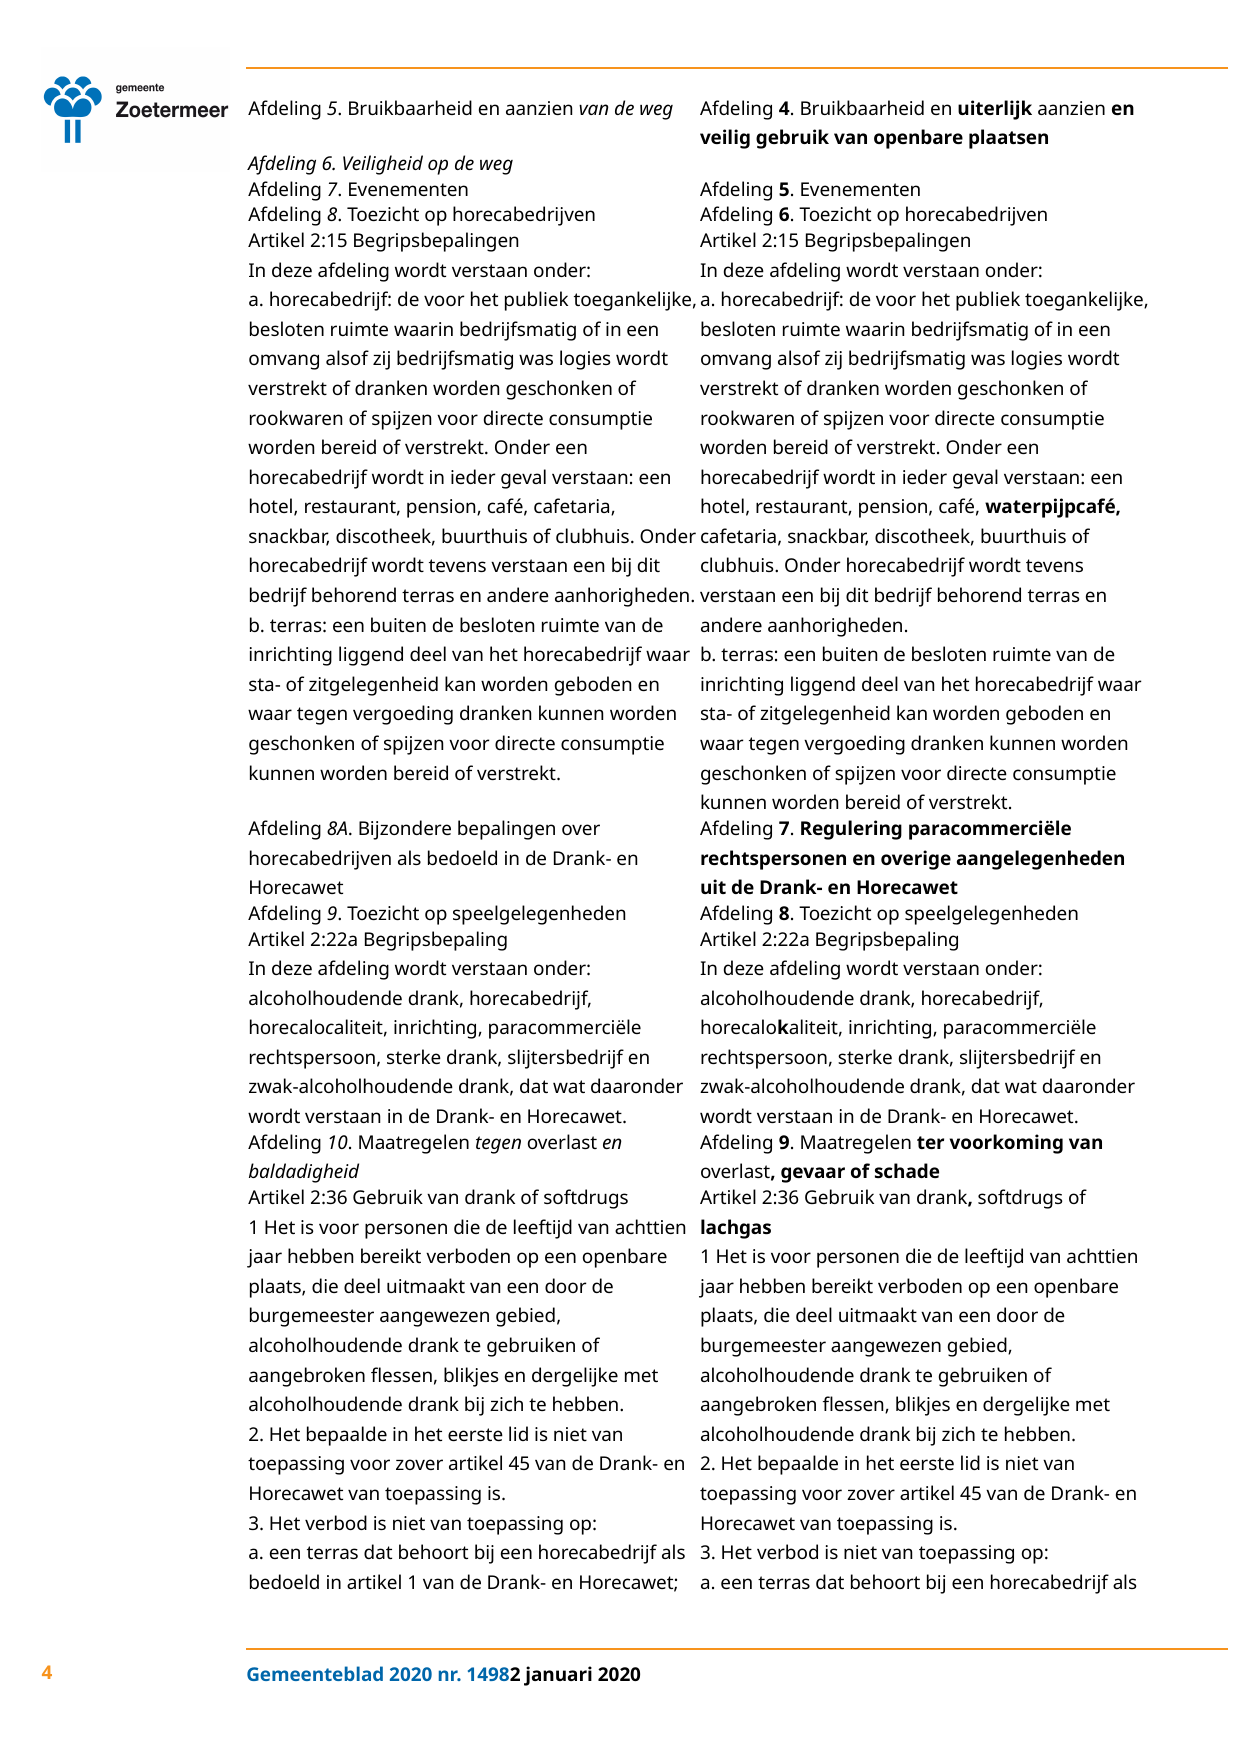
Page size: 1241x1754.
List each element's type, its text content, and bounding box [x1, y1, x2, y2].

table_cell Afdeling 8. Toezicht op horecabedrijven [248, 202, 700, 227]
table_cell Afdeling 6. Toezicht op horecabedrijven [700, 202, 1152, 227]
table_cell Artikel 2:22a Begripsbepaling In deze afdeling wordt verstaan onder: alcoholhoudende drank, horecabedrijf, horecalokaliteit, inrichting, paracommerciële rechtspersoon, sterke drank, slijtersbedrijf en zwak-alcoholhoudende drank, dat wat daaronder wordt verstaan in de Drank- en Horecawet. [700, 926, 1152, 1129]
table_cell Afdeling 9. Maatregelen ter voorkoming van overlast, gevaar of schade [700, 1129, 1152, 1184]
table_cell Artikel 2:15 Begripsbepalingen In deze afdeling wordt verstaan onder: a. horecabedrijf: de voor het publiek toegankelijke, besloten ruimte waarin bedrijfsmatig of in een omvang alsof zij bedrijfsmatig was logies wordt verstrekt of dranken worden geschonken of rookwaren of spijzen voor directe consumptie worden bereid of verstrekt. Onder een horecabedrijf wordt in ieder geval verstaan: een hotel, restaurant, pension, café, cafetaria, snackbar, discotheek, buurthuis of clubhuis. Onder horecabedrijf wordt tevens verstaan een bij dit bedrijf behorend terras en andere aanhorigheden. b. terras: een buiten de besloten ruimte van de inrichting liggend deel van het horecabedrijf waar sta- of zitgelegenheid kan worden geboden en waar tegen vergoeding dranken kunnen worden geschonken of spijzen voor directe consumptie kunnen worden bereid of verstrekt. [248, 227, 700, 815]
table_cell Afdeling 7. Evenementen [248, 176, 700, 202]
table_cell Afdeling 4. Bruikbaarheid en uiterlijk aanzien en veilig gebruik van openbare plaatsen [700, 95, 1152, 150]
table_cell Afdeling 5. Bruikbaarheid en aanzien van de weg [248, 95, 700, 150]
picture [41, 47, 231, 172]
table_cell Artikel 2:36 Gebruik van drank, softdrugs of lachgas 1 Het is voor personen die de leeftijd van achttien jaar hebben bereikt verboden op een openbare plaats, die deel uitmaakt van een door de burgemeester aangewezen gebied, alcoholhoudende drank te gebruiken of aangebroken flessen, blikjes en dergelijke met alcoholhoudende drank bij zich te hebben. 2. Het bepaalde in het eerste lid is niet van toepassing voor zover artikel 45 van de Drank- en Horecawet van toepassing is. 3. Het verbod is niet van toepassing op: a. een terras dat behoort bij een horecabedrijf als [700, 1184, 1152, 1594]
table_cell Afdeling 7. Regulering paracommerciële rechtspersonen en overige aangelegenheden uit de Drank- en Horecawet [700, 815, 1152, 900]
table_cell Afdeling 6. Veiligheid op de weg [248, 150, 700, 176]
table_cell Artikel 2:15 Begripsbepalingen In deze afdeling wordt verstaan onder: a. horecabedrijf: de voor het publiek toegankelijke, besloten ruimte waarin bedrijfsmatig of in een omvang alsof zij bedrijfsmatig was logies wordt verstrekt of dranken worden geschonken of rookwaren of spijzen voor directe consumptie worden bereid of verstrekt. Onder een horecabedrijf wordt in ieder geval verstaan: een hotel, restaurant, pension, café, waterpijpcafé, cafetaria, snackbar, discotheek, buurthuis of clubhuis. Onder horecabedrijf wordt tevens verstaan een bij dit bedrijf behorend terras en andere aanhorigheden. b. terras: een buiten de besloten ruimte van de inrichting liggend deel van het horecabedrijf waar sta- of zitgelegenheid kan worden geboden en waar tegen vergoeding dranken kunnen worden geschonken of spijzen voor directe consumptie kunnen worden bereid of verstrekt. [700, 227, 1152, 815]
table_cell Afdeling 10. Maatregelen tegen overlast en baldadigheid [248, 1129, 700, 1184]
table_cell Artikel 2:36 Gebruik van drank of softdrugs 1 Het is voor personen die de leeftijd van achttien jaar hebben bereikt verboden op een openbare plaats, die deel uitmaakt van een door de burgemeester aangewezen gebied, alcoholhoudende drank te gebruiken of aangebroken flessen, blikjes en dergelijke met alcoholhoudende drank bij zich te hebben. 2. Het bepaalde in het eerste lid is niet van toepassing voor zover artikel 45 van de Drank- en Horecawet van toepassing is. 3. Het verbod is niet van toepassing op: a. een terras dat behoort bij een horecabedrijf als bedoeld in artikel 1 van de Drank- en Horecawet; [248, 1184, 700, 1594]
table_cell Afdeling 5. Evenementen [700, 176, 1152, 202]
table_cell Afdeling 8. Toezicht op speelgelegenheden [700, 900, 1152, 926]
table_cell Afdeling 8A. Bijzondere bepalingen over horecabedrijven als bedoeld in de Drank- en Horecawet [248, 815, 700, 900]
table_cell Artikel 2:22a Begripsbepaling In deze afdeling wordt verstaan onder: alcoholhoudende drank, horecabedrijf, horecalocaliteit, inrichting, paracommerciële rechtspersoon, sterke drank, slijtersbedrijf en zwak-alcoholhoudende drank, dat wat daaronder wordt verstaan in de Drank- en Horecawet. [248, 926, 700, 1129]
table_cell [700, 150, 1152, 176]
table_cell Afdeling 9. Toezicht op speelgelegenheden [248, 900, 700, 926]
